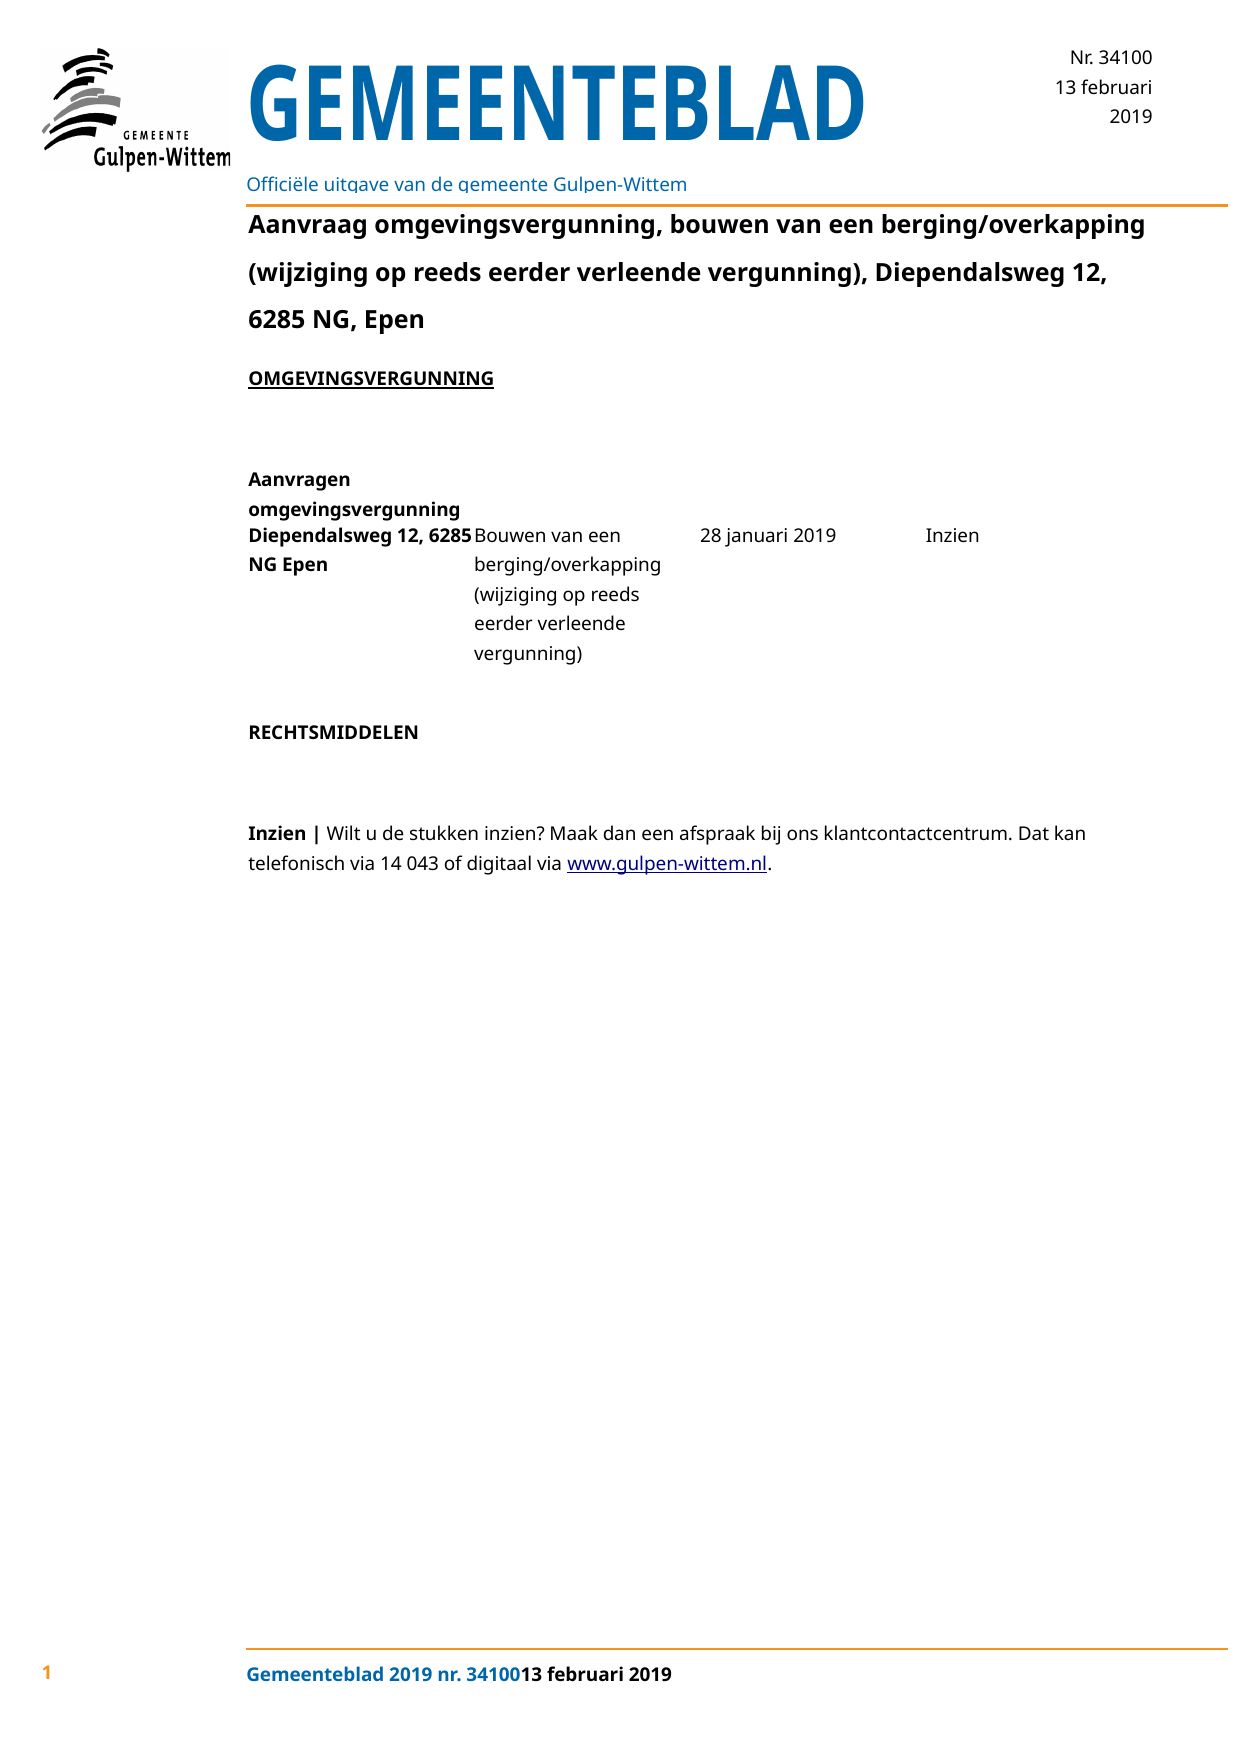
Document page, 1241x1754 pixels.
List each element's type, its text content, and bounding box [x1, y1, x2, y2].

text OMGEVINGSVERGUNNING [248, 366, 1152, 391]
table_header [926, 466, 1152, 522]
table_cell Inzien [926, 522, 1152, 666]
table_header [700, 466, 926, 522]
table_header Aanvragen omgevingsvergunning [248, 466, 474, 522]
text RECHTSMIDDELEN [248, 719, 1152, 745]
text Inzien | Wilt u de stukken inzien? Maak dan een afspraak bij ons klantcontactcentrum. Dat kan telefonisch via 14 043 of digitaal via www.gulpen-wittem.nl. [248, 820, 1152, 876]
table_header [474, 466, 700, 522]
picture [41, 47, 231, 172]
table_cell Diependalsweg 12, 6285 NG Epen [248, 522, 474, 666]
table_cell Bouwen van een berging/overkapping (wijziging op reeds eerder verleende vergunning) [474, 522, 700, 666]
text Aanvraag omgevingsvergunning, bouwen van een berging/overkapping (wijziging op reeds eerder verleende vergunning), Diependalsweg 12, 6285 NG, Epen [248, 207, 1152, 336]
table_cell 28 januari 2019 [700, 522, 926, 666]
